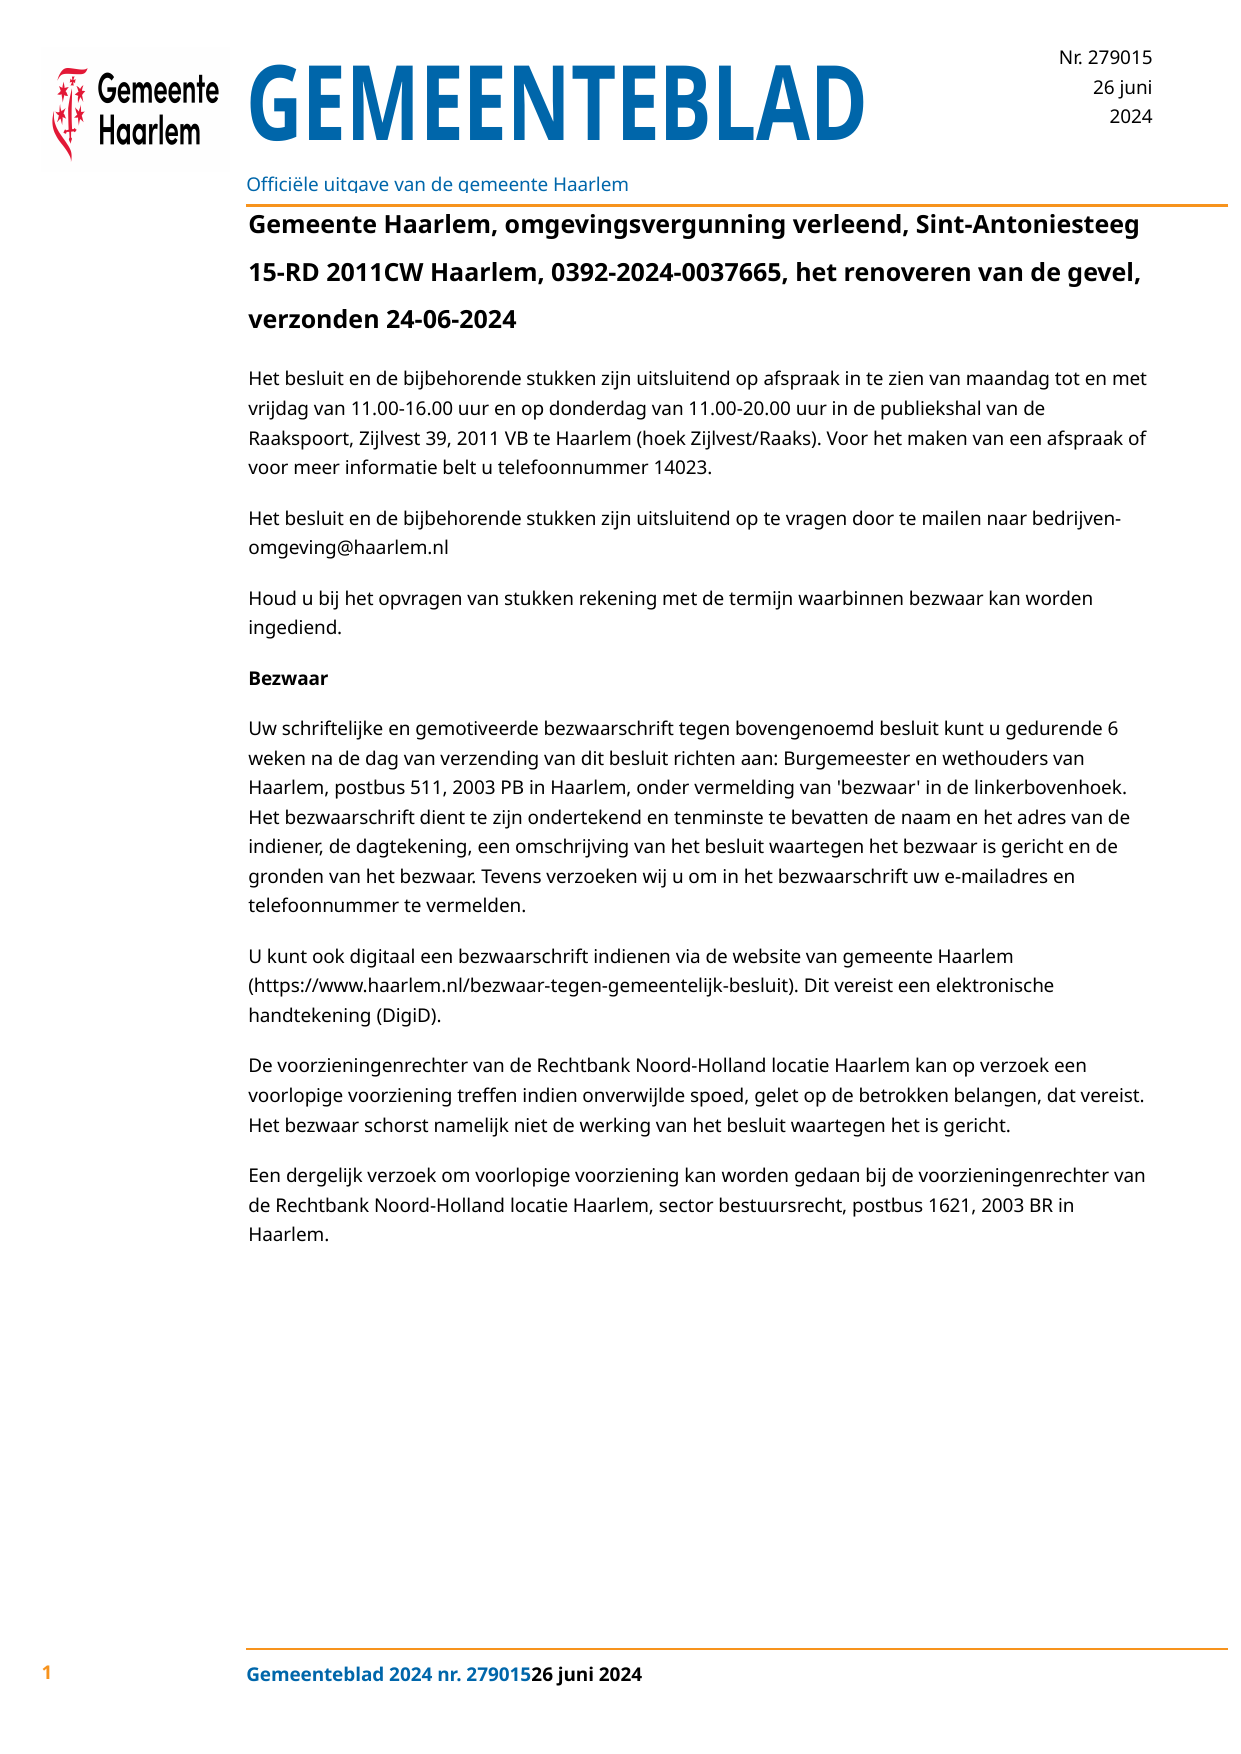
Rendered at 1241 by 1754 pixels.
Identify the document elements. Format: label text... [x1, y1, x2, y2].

text De voorzieningenrechter van de Rechtbank Noord-Holland locatie Haarlem kan op verzoek een voorlopige voorziening treffen indien onverwijlde spoed, gelet op de betrokken belangen, dat vereist. Het bezwaar schorst namelijk niet de werking van het besluit waartegen het is gericht. [248, 1053, 1152, 1137]
text Bezwaar [248, 665, 1152, 690]
text Een dergelijk verzoek om voorlopige voorziening kan worden gedaan bij de voorzieningenrechter van de Rechtbank Noord-Holland locatie Haarlem, sector bestuursrecht, postbus 1621, 2003 BR in Haarlem. [248, 1162, 1152, 1247]
text Het besluit en de bijbehorende stukken zijn uitsluitend op afspraak in te zien van maandag tot en met vrijdag van 11.00-16.00 uur en op donderdag van 11.00-20.00 uur in de publiekshal van de Raakspoort, Zijlvest 39, 2011 VB te Haarlem (hoek Zijlvest/Raaks). Voor het maken van een afspraak of voor meer informatie belt u telefoonnummer 14023. [248, 366, 1152, 480]
picture [41, 47, 231, 172]
text U kunt ook digitaal een bezwaarschrift indienen via de website van gemeente Haarlem (https://www.haarlem.nl/bezwaar-tegen-gemeentelijk-besluit). Dit vereist een elektronische handtekening (DigiD). [248, 943, 1152, 1028]
text Uw schriftelijke en gemotiveerde bezwaarschrift tegen bovengenoemd besluit kunt u gedurende 6 weken na de dag van verzending van dit besluit richten aan: Burgemeester en wethouders van Haarlem, postbus 511, 2003 PB in Haarlem, onder vermelding van 'bezwaar' in de linkerbovenhoek. Het bezwaarschrift dient te zijn ondertekend en tenminste te bevatten de naam en het adres van de indiener, de dagtekening, een omschrijving van het besluit waartegen het bezwaar is gericht en de gronden van het bezwaar. Tevens verzoeken wij u om in het bezwaarschrift uw e-mailadres en telefoonnummer te vermelden. [248, 715, 1152, 918]
text Het besluit en de bijbehorende stukken zijn uitsluitend op te vragen door te mailen naar bedrijven-omgeving@haarlem.nl [248, 505, 1152, 560]
text Gemeente Haarlem, omgevingsvergunning verleend, Sint-Antoniesteeg 15-RD 2011CW Haarlem, 0392-2024-0037665, het renoveren van de gevel, verzonden 24-06-2024 [248, 207, 1152, 336]
text Houd u bij het opvragen van stukken rekening met de termijn waarbinnen bezwaar kan worden ingediend. [248, 585, 1152, 640]
